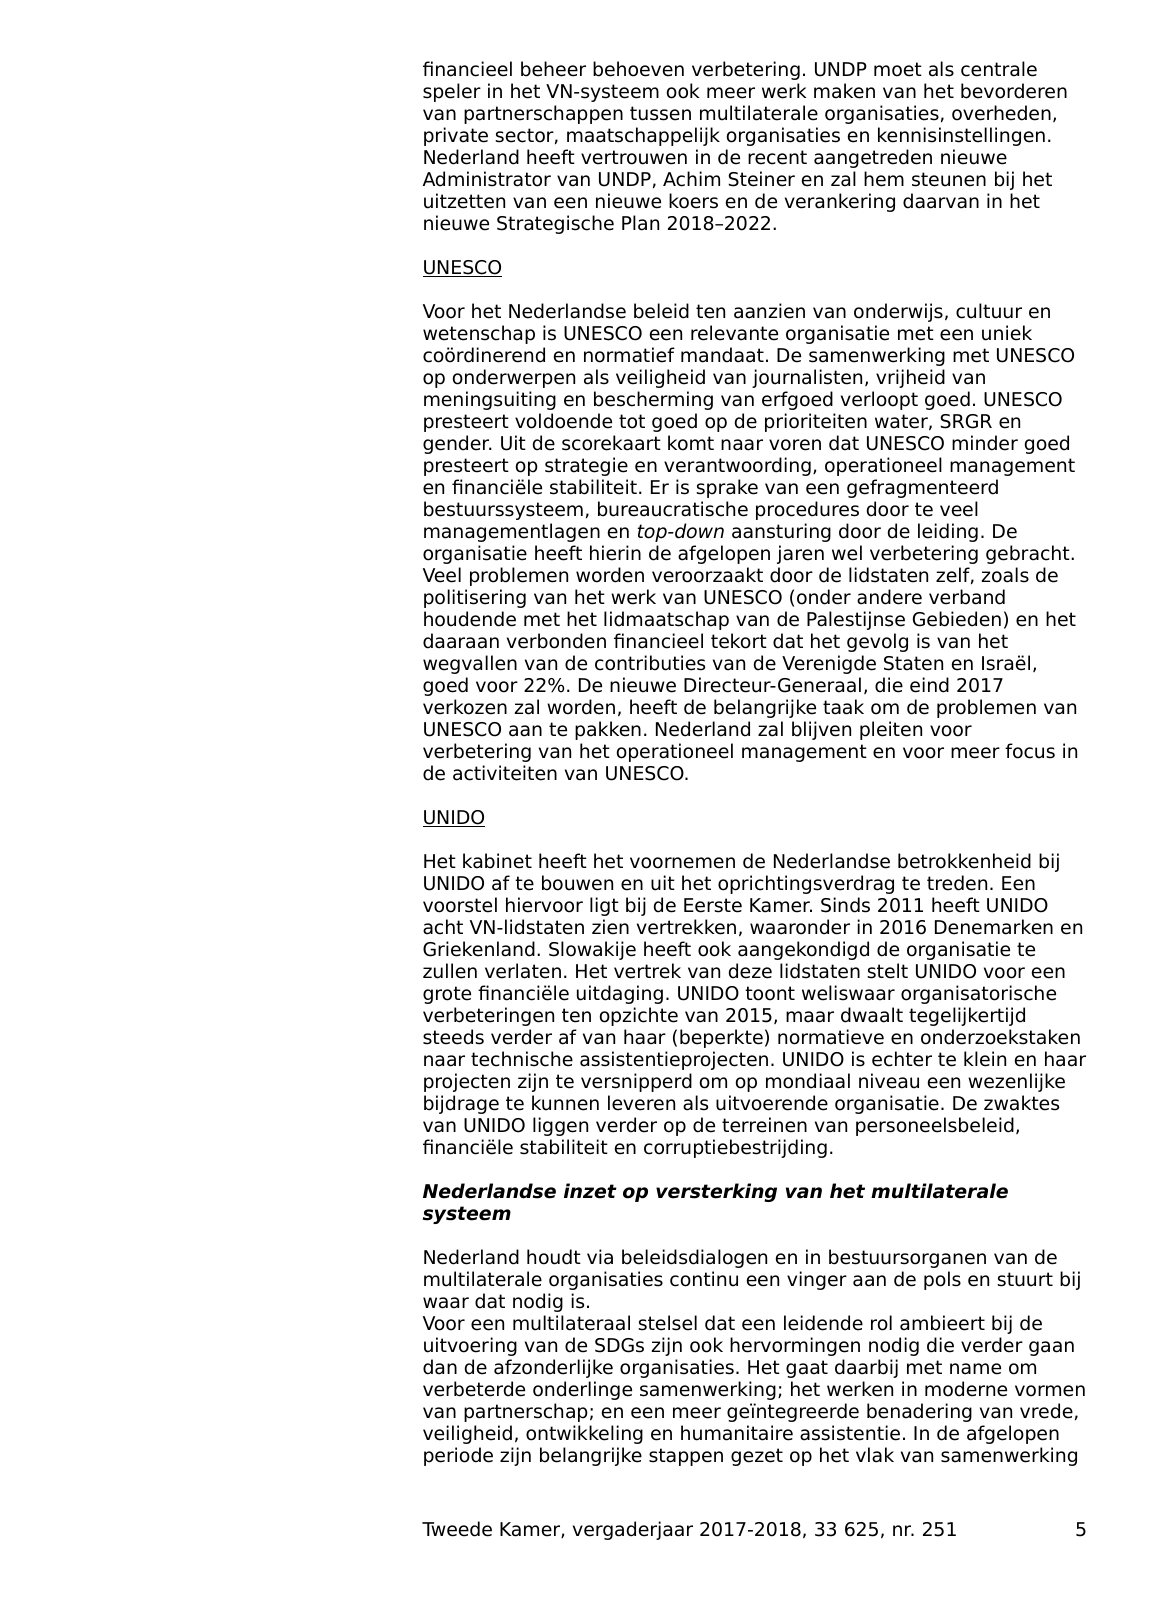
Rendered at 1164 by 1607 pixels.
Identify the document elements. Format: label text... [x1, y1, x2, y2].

text Nederland houdt via beleidsdialogen en in bestuursorganen van de multilaterale organisaties continu een vinger aan de pols en stuurt bij waar dat nodig is. [422, 1247, 1087, 1313]
text financieel beheer behoeven verbetering. UNDP moet als centrale speler in het VN-systeem ook meer werk maken van het bevorderen van partnerschappen tussen multilaterale organisaties, overheden, private sector, maatschappelijk organisaties en kennisinstellingen. Nederland heeft vertrouwen in de recent aangetreden nieuwe Administrator van UNDP, Achim Steiner en zal hem steunen bij het uitzetten van een nieuwe koers en de verankering daarvan in het nieuwe Strategische Plan 2018–2022. [422, 59, 1087, 235]
subtitle UNIDO [422, 807, 1087, 829]
text Voor een multilateraal stelsel dat een leidende rol ambieert bij de uitvoering van de SDGs zijn ook hervormingen nodig die verder gaan dan de afzonderlijke organisaties. Het gaat daarbij met name om verbeterde onderlinge samenwerking; het werken in moderne vormen van partnerschap; en een meer geïntegreerde benadering van vrede, veiligheid, ontwikkeling en humanitaire assistentie. In de afgelopen periode zijn belangrijke stappen gezet op het vlak van samenwerking [422, 1313, 1087, 1467]
text Voor het Nederlandse beleid ten aanzien van onderwijs, cultuur en wetenschap is UNESCO een relevante organisatie met een uniek coördinerend en normatief mandaat. De samenwerking met UNESCO op onderwerpen als veiligheid van journalisten, vrijheid van meningsuiting en bescherming van erfgoed verloopt goed. UNESCO presteert voldoende tot goed op de prioriteiten water, SRGR en gender. Uit de scorekaart komt naar voren dat UNESCO minder goed presteert op strategie en verantwoording, operationeel management en financiële stabiliteit. Er is sprake van een gefragmenteerd bestuurssysteem, bureaucratische procedures door te veel managementlagen en top-down aansturing door de leiding. De organisatie heeft hierin de afgelopen jaren wel verbetering gebracht. Veel problemen worden veroorzaakt door de lidstaten zelf, zoals de politisering van het werk van UNESCO (onder andere verband houdende met het lidmaatschap van de Palestijnse Gebieden) en het daaraan verbonden financieel tekort dat het gevolg is van het wegvallen van de contributies van de Verenigde Staten en Israël, goed voor 22%. De nieuwe Directeur-Generaal, die eind 2017 verkozen zal worden, heeft de belangrijke taak om de problemen van UNESCO aan te pakken. Nederland zal blijven pleiten voor verbetering van het operationeel management en voor meer focus in de activiteiten van UNESCO. [422, 301, 1087, 785]
subtitle UNESCO [422, 257, 1087, 279]
subtitle Nederlandse inzet op versterking van het multilaterale systeem [422, 1181, 1087, 1225]
text Het kabinet heeft het voornemen de Nederlandse betrokkenheid bij UNIDO af te bouwen en uit het oprichtingsverdrag te treden. Een voorstel hiervoor ligt bij de Eerste Kamer. Sinds 2011 heeft UNIDO acht VN-lidstaten zien vertrekken, waaronder in 2016 Denemarken en Griekenland. Slowakije heeft ook aangekondigd de organisatie te zullen verlaten. Het vertrek van deze lidstaten stelt UNIDO voor een grote financiële uitdaging. UNIDO toont weliswaar organisatorische verbeteringen ten opzichte van 2015, maar dwaalt tegelijkertijd steeds verder af van haar (beperkte) normatieve en onderzoekstaken naar technische assistentieprojecten. UNIDO is echter te klein en haar projecten zijn te versnipperd om op mondiaal niveau een wezenlijke bijdrage te kunnen leveren als uitvoerende organisatie. De zwaktes van UNIDO liggen verder op de terreinen van personeelsbeleid, financiële stabiliteit en corruptiebestrijding. [422, 851, 1087, 1159]
